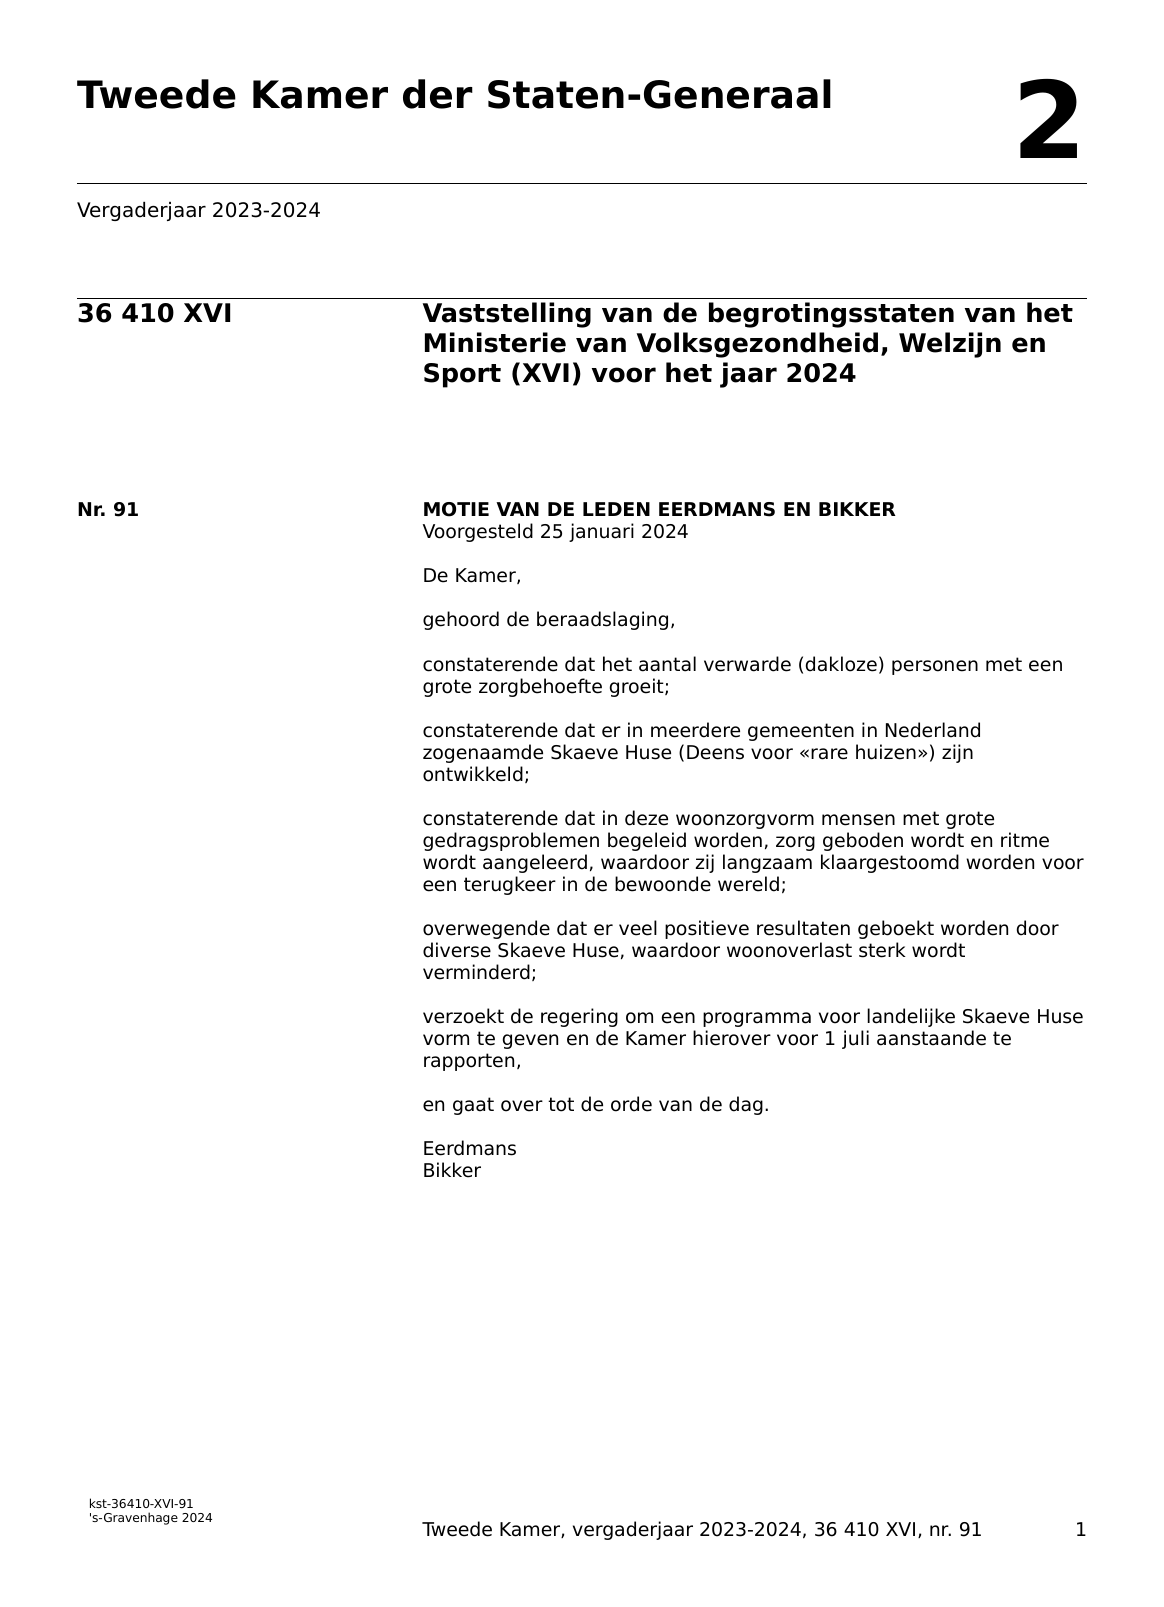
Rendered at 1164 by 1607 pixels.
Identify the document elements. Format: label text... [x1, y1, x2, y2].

text verzoekt de regering om een programma voor landelijke Skaeve Huse vorm te geven en de Kamer hierover voor 1 juli aanstaande te rapporten, [422, 1006, 1087, 1072]
text De Kamer, [422, 565, 1087, 587]
text 's-Gravenhage 2024 [88, 1511, 323, 1525]
text en gaat over tot de orde van de dag. [422, 1094, 1087, 1116]
text kst-36410-XVI-91 [88, 1497, 323, 1511]
text Eerdmans [422, 1138, 1087, 1160]
text Voorgesteld 25 januari 2024 [422, 521, 1087, 543]
table_header Tweede Kamer der Staten-Generaal [77, 59, 886, 183]
text constaterende dat er in meerdere gemeenten in Nederland zogenaamde Skaeve Huse (Deens voor «rare huizen») zijn ontwikkeld; [422, 720, 1087, 786]
table_cell Vergaderjaar 2023-2024 [77, 184, 1087, 298]
subtitle Nr. 91 MOTIE VAN DE LEDEN EERDMANS EN BIKKER [77, 499, 1087, 521]
text constaterende dat het aantal verwarde (dakloze) personen met een grote zorgbehoefte groeit; [422, 653, 1087, 697]
table_header 2 [886, 59, 1087, 183]
text constaterende dat in deze woonzorgvorm mensen met grote gedragsproblemen begeleid worden, zorg geboden wordt en ritme wordt aangeleerd, waardoor zij langzaam klaargestoomd worden voor een terugkeer in de bewoonde wereld; [422, 808, 1087, 896]
subtitle 36 410 XVI Vaststelling van de begrotingsstaten van het Ministerie van Volksgezondheid, Welzijn en Sport (XVI) voor het jaar 2024 [77, 299, 1087, 388]
text Bikker [422, 1160, 1087, 1182]
text overwegende dat er veel positieve resultaten geboekt worden door diverse Skaeve Huse, waardoor woonoverlast sterk wordt verminderd; [422, 918, 1087, 984]
text gehoord de beraadslaging, [422, 609, 1087, 631]
